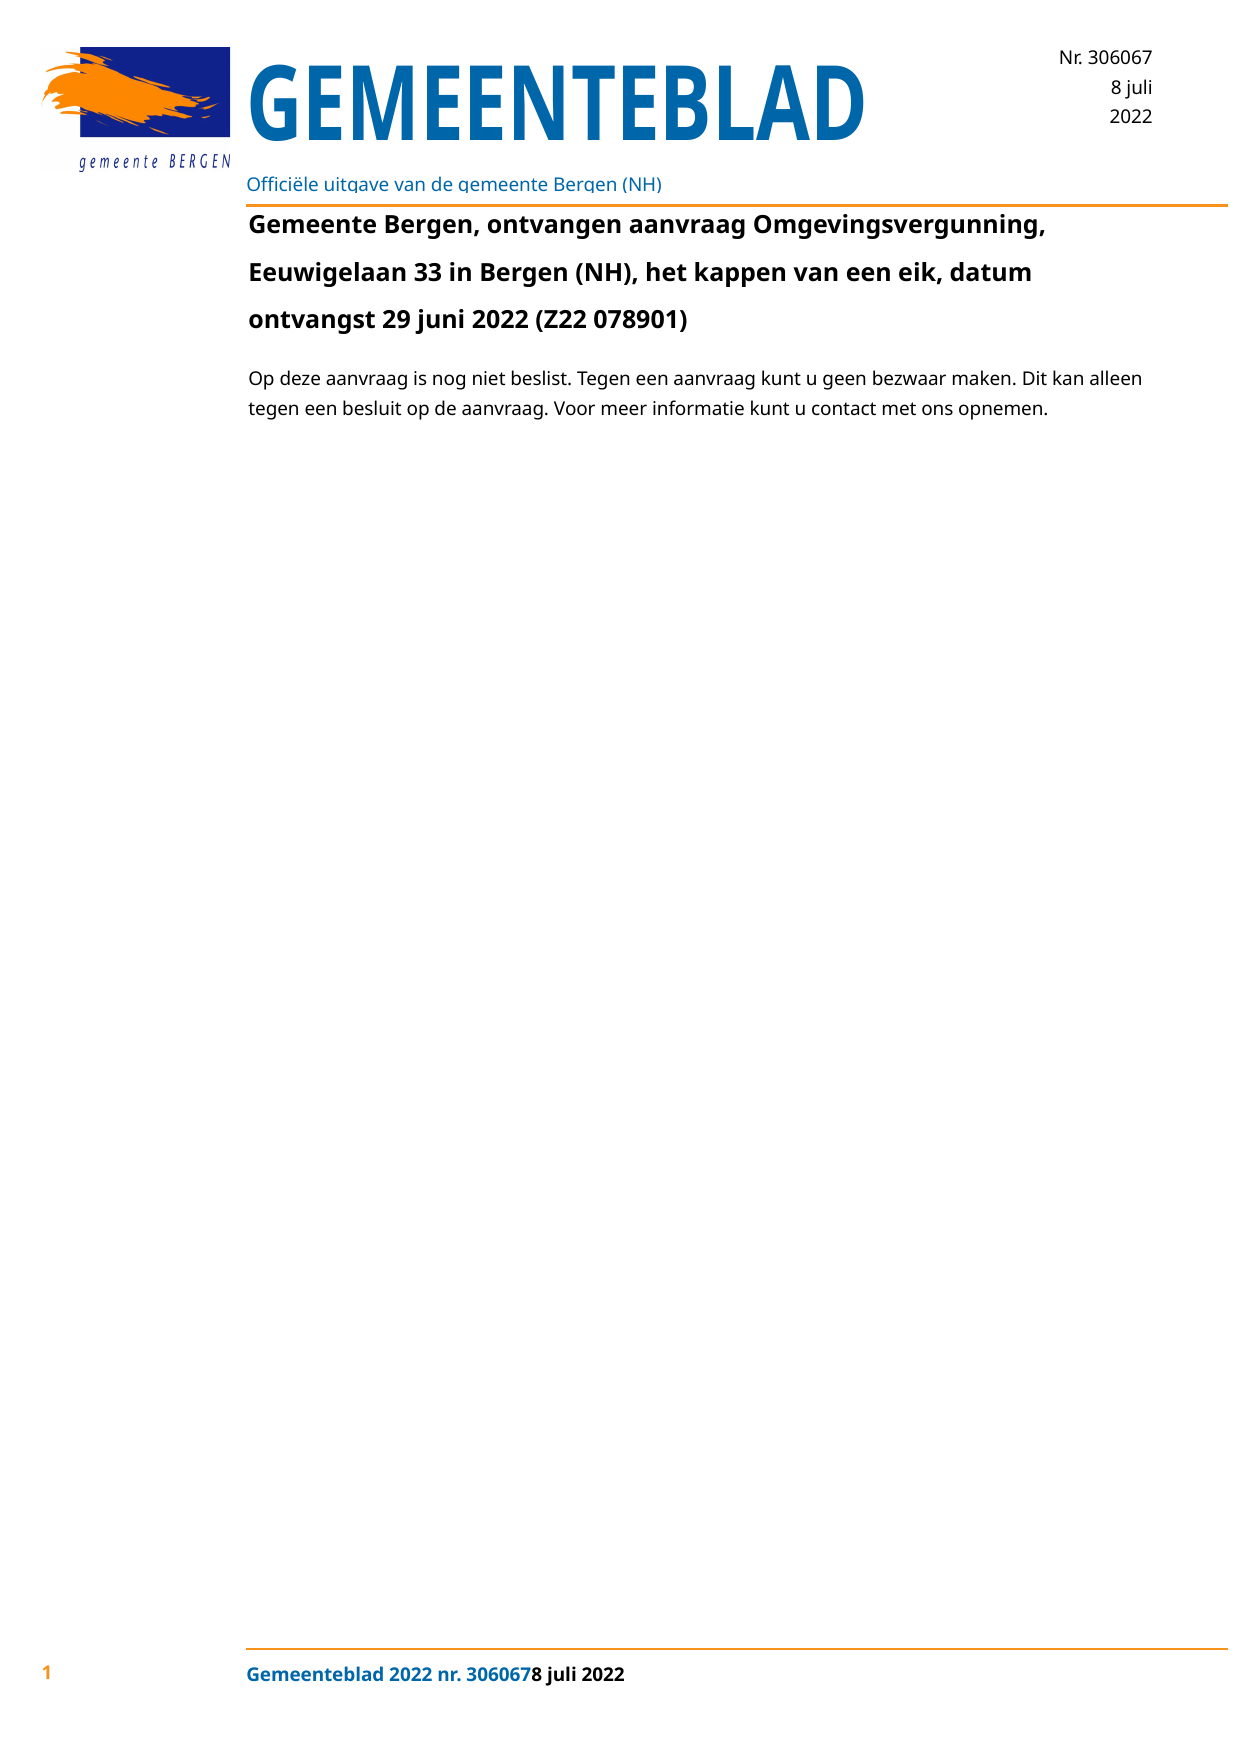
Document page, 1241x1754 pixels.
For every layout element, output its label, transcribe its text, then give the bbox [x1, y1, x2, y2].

text Op deze aanvraag is nog niet beslist. Tegen een aanvraag kunt u geen bezwaar maken. Dit kan alleen tegen een besluit op de aanvraag. Voor meer informatie kunt u contact met ons opnemen. [248, 366, 1152, 421]
text Gemeente Bergen, ontvangen aanvraag Omgevingsvergunning, Eeuwigelaan 33 in Bergen (NH), het kappen van een eik, datum ontvangst 29 juni 2022 (Z22 078901) [248, 207, 1152, 336]
picture [41, 47, 231, 172]
